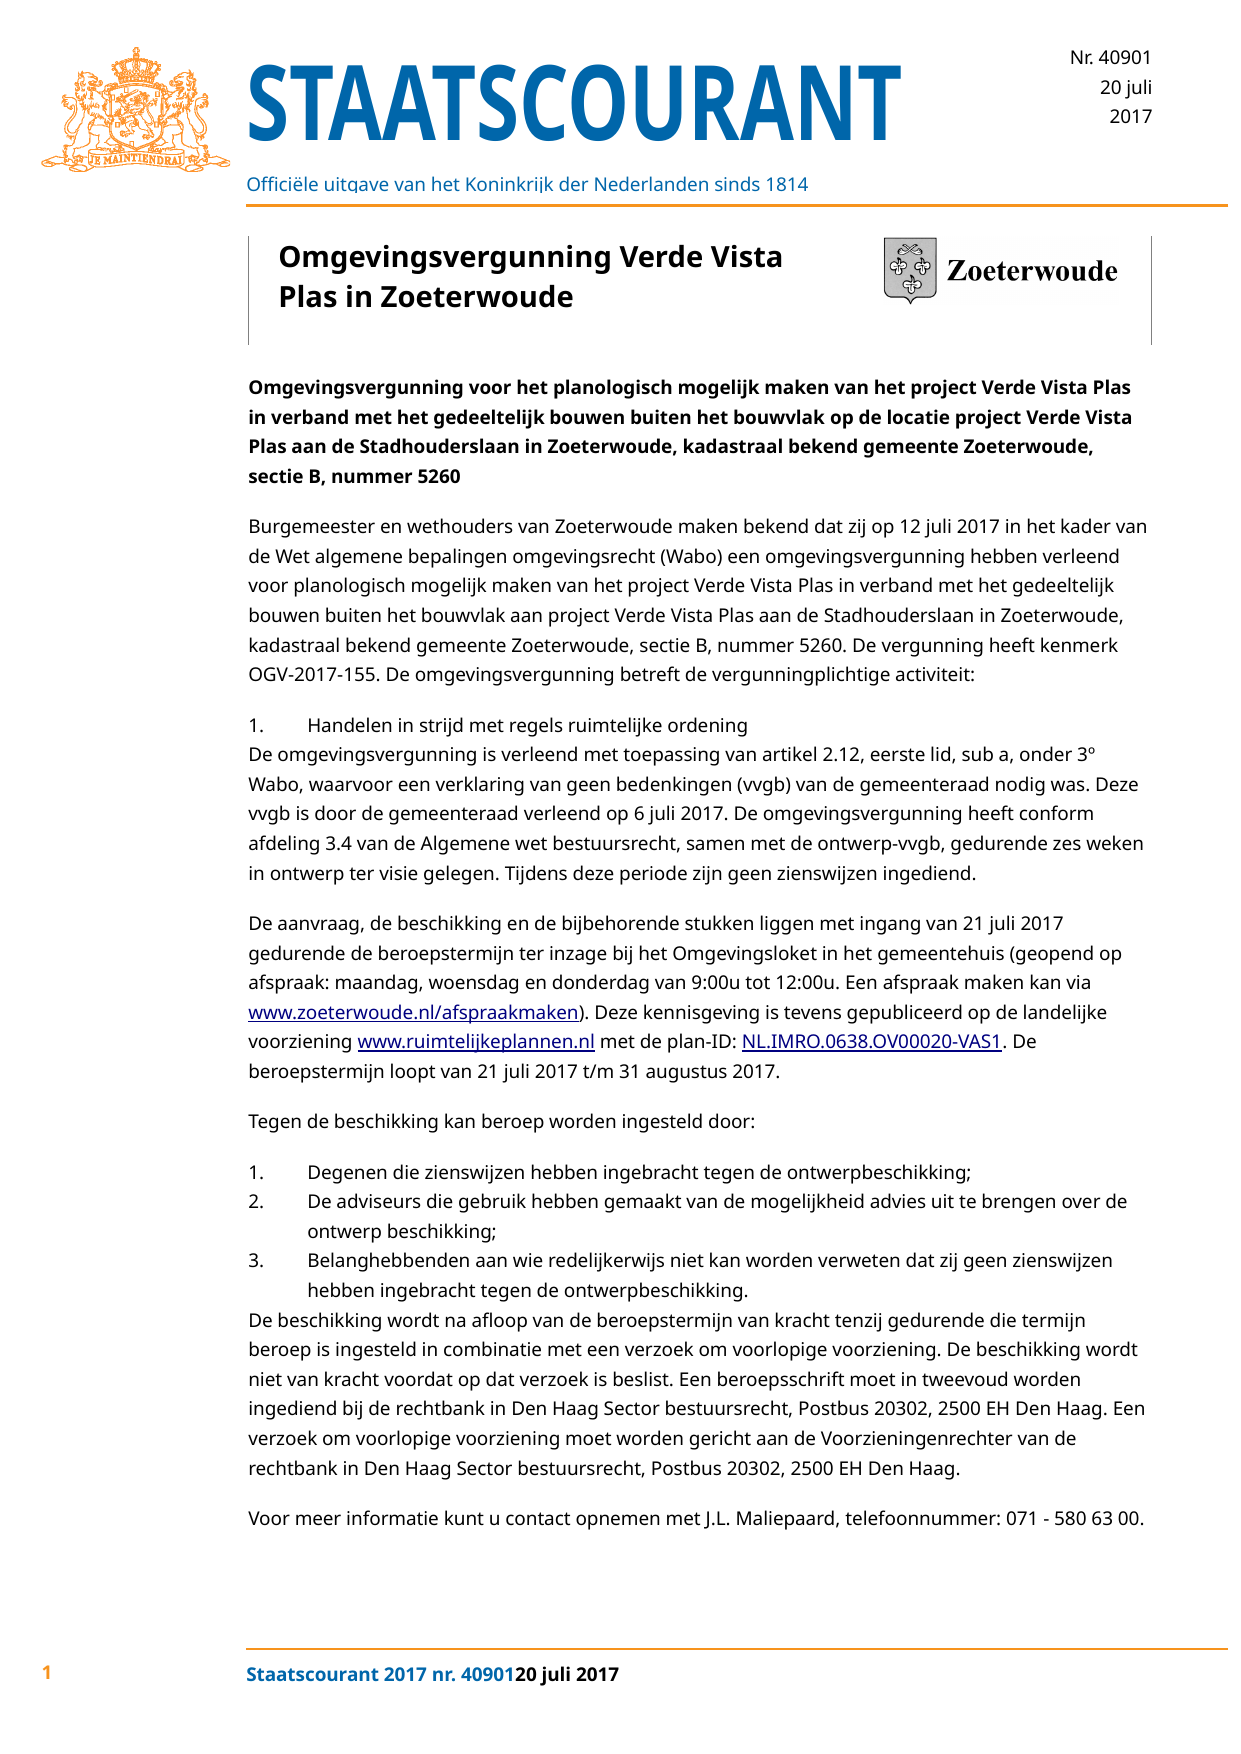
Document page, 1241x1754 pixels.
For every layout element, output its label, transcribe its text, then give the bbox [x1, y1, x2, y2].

text De aanvraag, de beschikking en de bijbehorende stukken liggen met ingang van 21 juli 2017 gedurende de beroepstermijn ter inzage bij het Omgevingsloket in het gemeentehuis (geopend op afspraak: maandag, woensdag en donderdag van 9:00u tot 12:00u. Een afspraak maken kan via www.zoeterwoude.nl/afspraakmaken). Deze kennisgeving is tevens gepubliceerd op de landelijke voorziening www.ruimtelijkeplannen.nl met de plan-ID: NL.IMRO.0638.OV00020-VAS1. De beroepstermijn loopt van 21 juli 2017 t/m 31 augustus 2017. [248, 910, 1152, 1084]
list Handelen in strijd met regels ruimtelijke ordening [248, 712, 1152, 737]
list Degenen die zienswijzen hebben ingebracht tegen de ontwerpbeschikking; [248, 1159, 1152, 1184]
list Belanghebbenden aan wie redelijkerwijs niet kan worden verweten dat zij geen zienswijzen hebben ingebracht tegen de ontwerpbeschikking. [248, 1248, 1152, 1303]
picture [882, 236, 1119, 305]
text Burgemeester en wethouders van Zoeterwoude maken bekend dat zij op 12 juli 2017 in het kader van de Wet algemene bepalingen omgevingsrecht (Wabo) een omgevingsvergunning hebben verleend voor planologisch mogelijk maken van het project Verde Vista Plas in verband met het gedeeltelijk bouwen buiten het bouwvlak aan project Verde Vista Plas aan de Stadhouderslaan in Zoeterwoude, kadastraal bekend gemeente Zoeterwoude, sectie B, nummer 5260. De vergunning heeft kenmerk OGV-2017-155. De omgevingsvergunning betreft de vergunningplichtige activiteit: [248, 513, 1152, 687]
text Tegen de beschikking kan beroep worden ingesteld door: [248, 1108, 1152, 1134]
table_header [850, 236, 1151, 345]
text Omgevingsvergunning voor het planologisch mogelijk maken van het project Verde Vista Plas in verband met het gedeeltelijk bouwen buiten het bouwvlak op de locatie project Verde Vista Plas aan de Stadhouderslaan in Zoeterwoude, kadastraal bekend gemeente Zoeterwoude, sectie B, nummer 5260 [248, 374, 1152, 489]
list De adviseurs die gebruik hebben gemaakt van de mogelijkheid advies uit te brengen over de ontwerp beschikking; [248, 1188, 1152, 1244]
table_header Omgevingsvergunning Verde Vista Plas in Zoeterwoude [249, 236, 850, 345]
text De beschikking wordt na afloop van de beroepstermijn van kracht tenzij gedurende die termijn beroep is ingesteld in combinatie met een verzoek om voorlopige voorziening. De beschikking wordt niet van kracht voordat op dat verzoek is beslist. Een beroepsschrift moet in tweevoud worden ingediend bij de rechtbank in Den Haag Sector bestuursrecht, Postbus 20302, 2500 EH Den Haag. Een verzoek om voorlopige voorziening moet worden gericht aan de Voorzieningenrechter van de rechtbank in Den Haag Sector bestuursrecht, Postbus 20302, 2500 EH Den Haag. [248, 1307, 1152, 1480]
text De omgevingsvergunning is verleend met toepassing van artikel 2.12, eerste lid, sub a, onder 3º Wabo, waarvoor een verklaring van geen bedenkingen (vvgb) van de gemeenteraad nodig was. Deze vvgb is door de gemeenteraad verleend op 6 juli 2017. De omgevingsvergunning heeft conform afdeling 3.4 van de Algemene wet bestuursrecht, samen met de ontwerp-vvgb, gedurende zes weken in ontwerp ter visie gelegen. Tijdens deze periode zijn geen zienswijzen ingediend. [248, 741, 1152, 885]
text Voor meer informatie kunt u contact opnemen met J.L. Maliepaard, telefoonnummer: 071 - 580 63 00. [248, 1505, 1152, 1531]
picture [41, 47, 231, 172]
